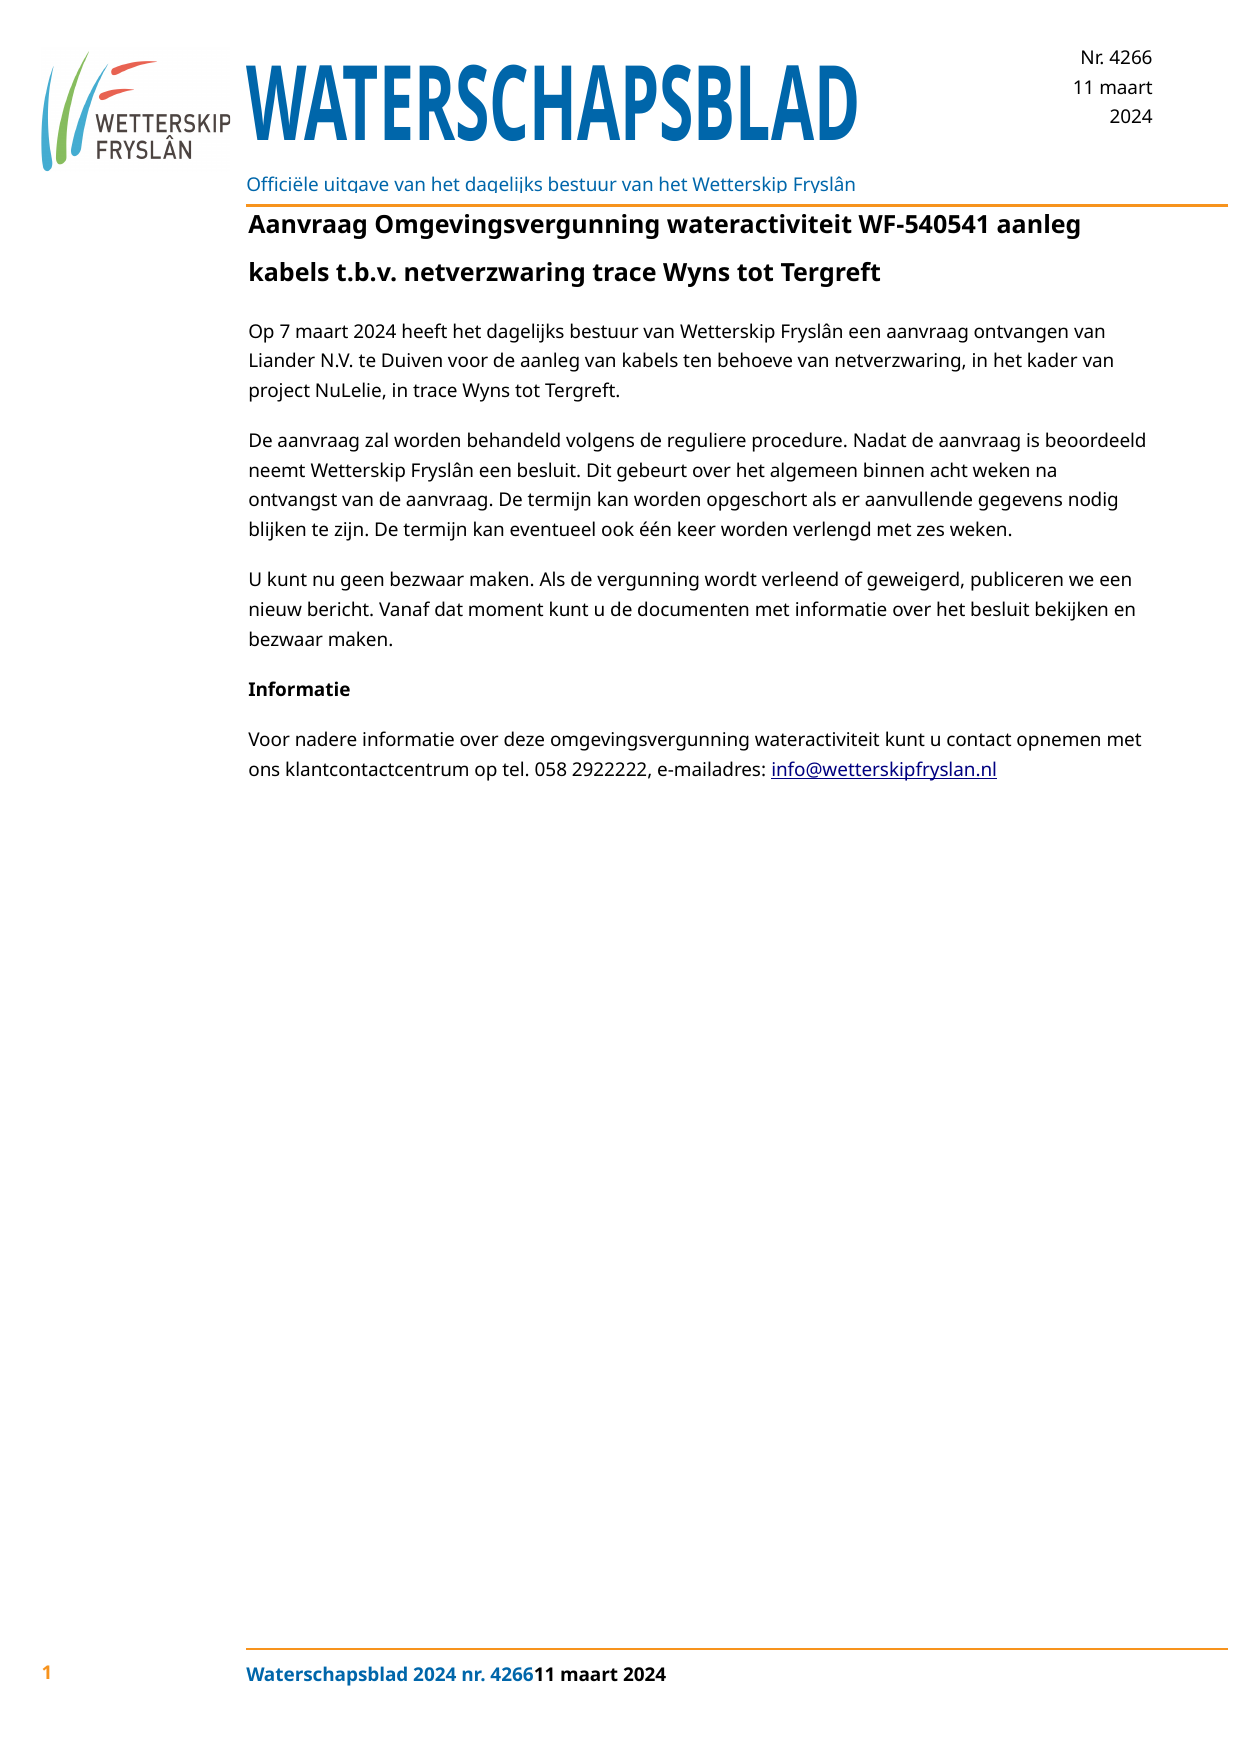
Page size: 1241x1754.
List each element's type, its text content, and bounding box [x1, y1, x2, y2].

picture [41, 47, 231, 172]
text Voor nadere informatie over deze omgevingsvergunning wateractiviteit kunt u contact opnemen met ons klantcontactcentrum op tel. 058 2922222, e-mailadres: info@wetterskipfryslan.nl [248, 727, 1152, 782]
text U kunt nu geen bezwaar maken. Als de vergunning wordt verleend of geweigerd, publiceren we een nieuw bericht. Vanaf dat moment kunt u de documenten met informatie over het besluit bekijken en bezwaar maken. [248, 567, 1152, 652]
text Aanvraag Omgevingsvergunning wateractiviteit WF-540541 aanleg kabels t.b.v. netverzwaring trace Wyns tot Tergreft [248, 207, 1152, 288]
text Informatie [248, 676, 1152, 702]
text De aanvraag zal worden behandeld volgens de reguliere procedure. Nadat de aanvraag is beoordeeld neemt Wetterskip Fryslân een besluit. Dit gebeurt over het algemeen binnen acht weken na ontvangst van de aanvraag. De termijn kan worden opgeschort als er aanvullende gegevens nodig blijken te zijn. De termijn kan eventueel ook één keer worden verlengd met zes weken. [248, 427, 1152, 542]
text Op 7 maart 2024 heeft het dagelijks bestuur van Wetterskip Fryslân een aanvraag ontvangen van Liander N.V. te Duiven voor de aanleg van kabels ten behoeve van netverzwaring, in het kader van project NuLelie, in trace Wyns tot Tergreft. [248, 318, 1152, 403]
